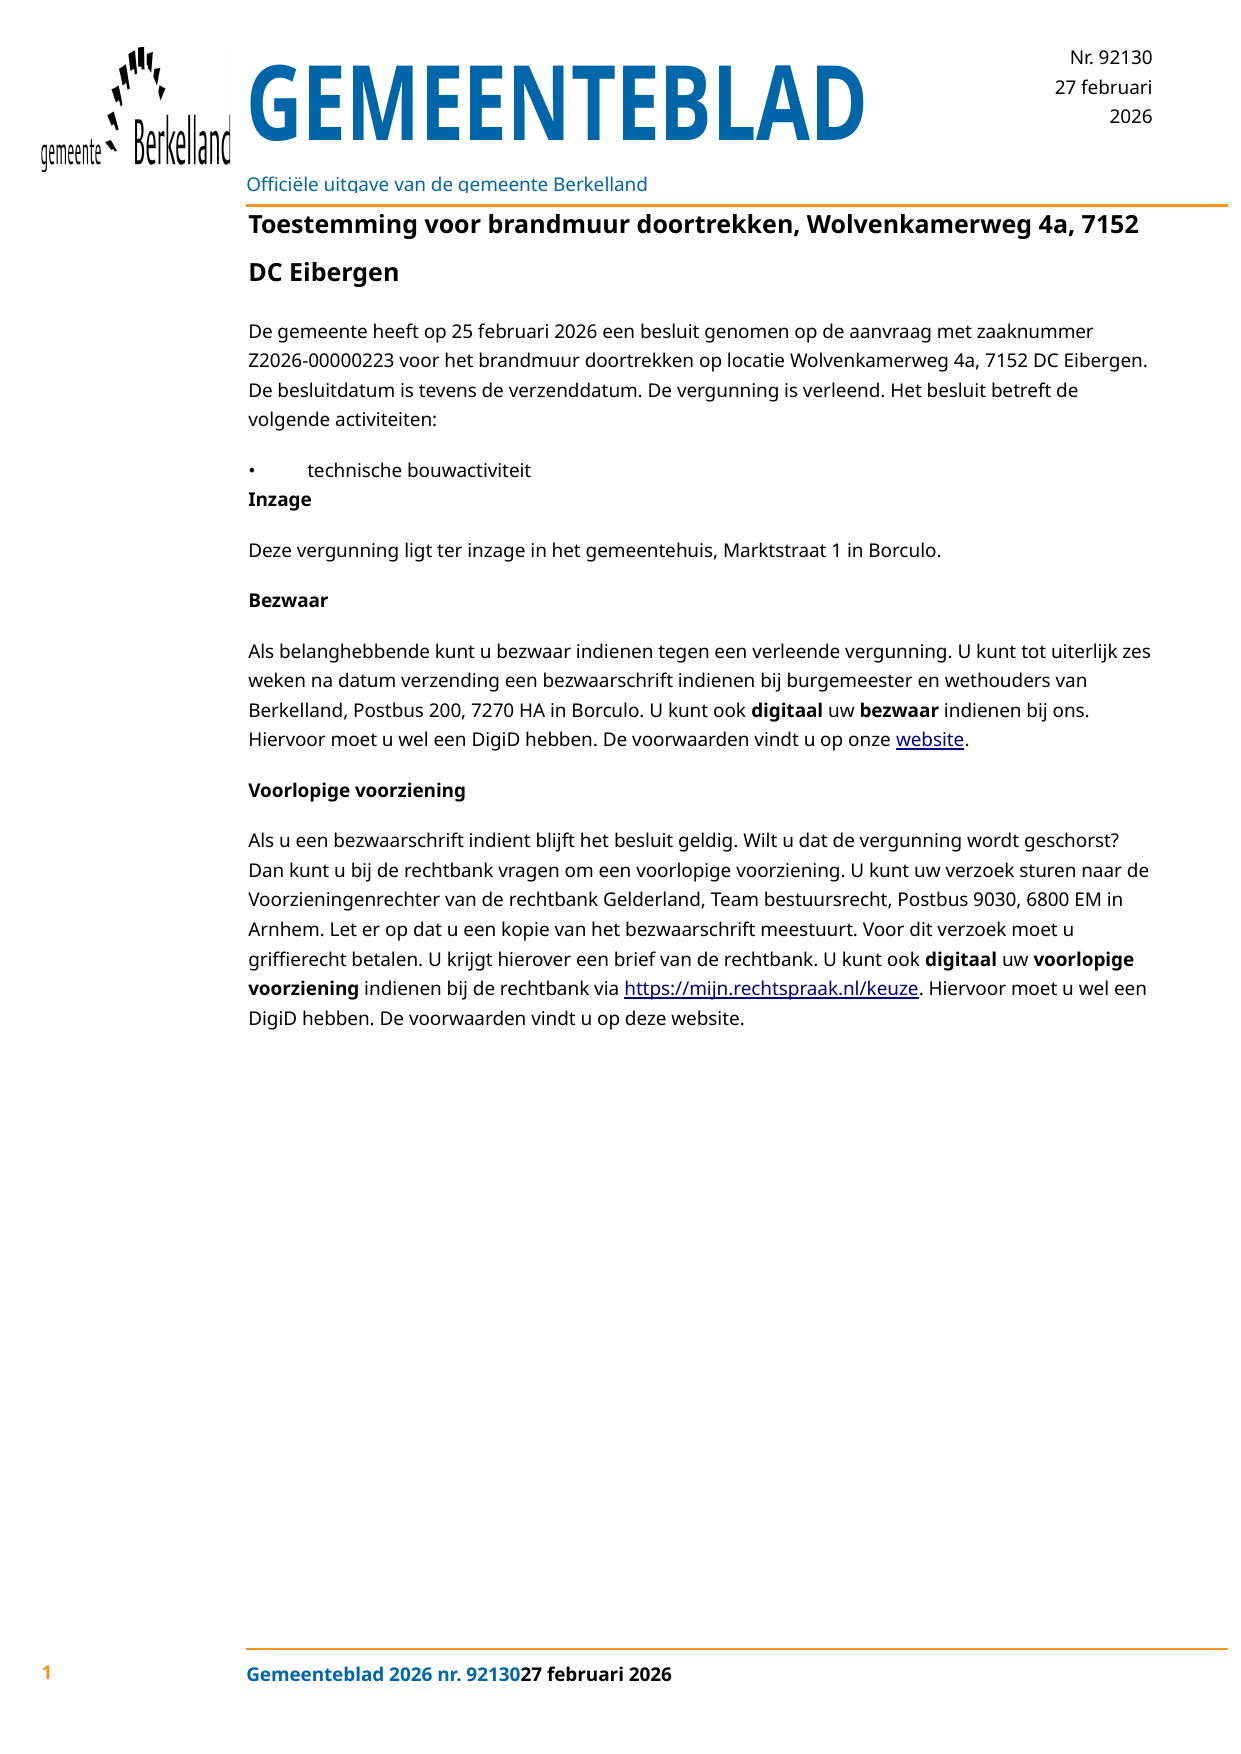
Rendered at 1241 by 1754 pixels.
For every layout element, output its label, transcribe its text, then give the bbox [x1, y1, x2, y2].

text Bezwaar [248, 587, 1152, 613]
text Voorlopige voorziening [248, 777, 1152, 803]
text Inzage [248, 487, 1152, 512]
text Toestemming voor brandmuur doortrekken, Wolvenkamerweg 4a, 7152 DC Eibergen [248, 207, 1152, 288]
text Als belanghebbende kunt u bezwaar indienen tegen een verleende vergunning. U kunt tot uiterlijk zes weken na datum verzending een bezwaarschrift indienen bij burgemeester en wethouders van Berkelland, Postbus 200, 7270 HA in Borculo. U kunt ook digitaal uw bezwaar indienen bij ons. Hiervoor moet u wel een DigiD hebben. De voorwaarden vindt u op onze website. [248, 638, 1152, 752]
list technische bouwactiviteit [248, 457, 1152, 483]
picture [41, 47, 231, 172]
text Deze vergunning ligt ter inzage in het gemeentehuis, Marktstraat 1 in Borculo. [248, 537, 1152, 563]
text Als u een bezwaarschrift indient blijft het besluit geldig. Wilt u dat de vergunning wordt geschorst? Dan kunt u bij de rechtbank vragen om een voorlopige voorziening. U kunt uw verzoek sturen naar de Voorzieningenrechter van de rechtbank Gelderland, Team bestuursrecht, Postbus 9030, 6800 EM in Arnhem. Let er op dat u een kopie van het bezwaarschrift meestuurt. Voor dit verzoek moet u griffierecht betalen. U krijgt hierover een brief van de rechtbank. U kunt ook digitaal uw voorlopige voorziening indienen bij de rechtbank via https://mijn.rechtspraak.nl/keuze. Hiervoor moet u wel een DigiD hebben. De voorwaarden vindt u op deze website. [248, 827, 1152, 1031]
text De gemeente heeft op 25 februari 2026 een besluit genomen op de aanvraag met zaaknummer Z2026-00000223 voor het brandmuur doortrekken op locatie Wolvenkamerweg 4a, 7152 DC Eibergen. De besluitdatum is tevens de verzenddatum. De vergunning is verleend. Het besluit betreft de volgende activiteiten: [248, 318, 1152, 432]
